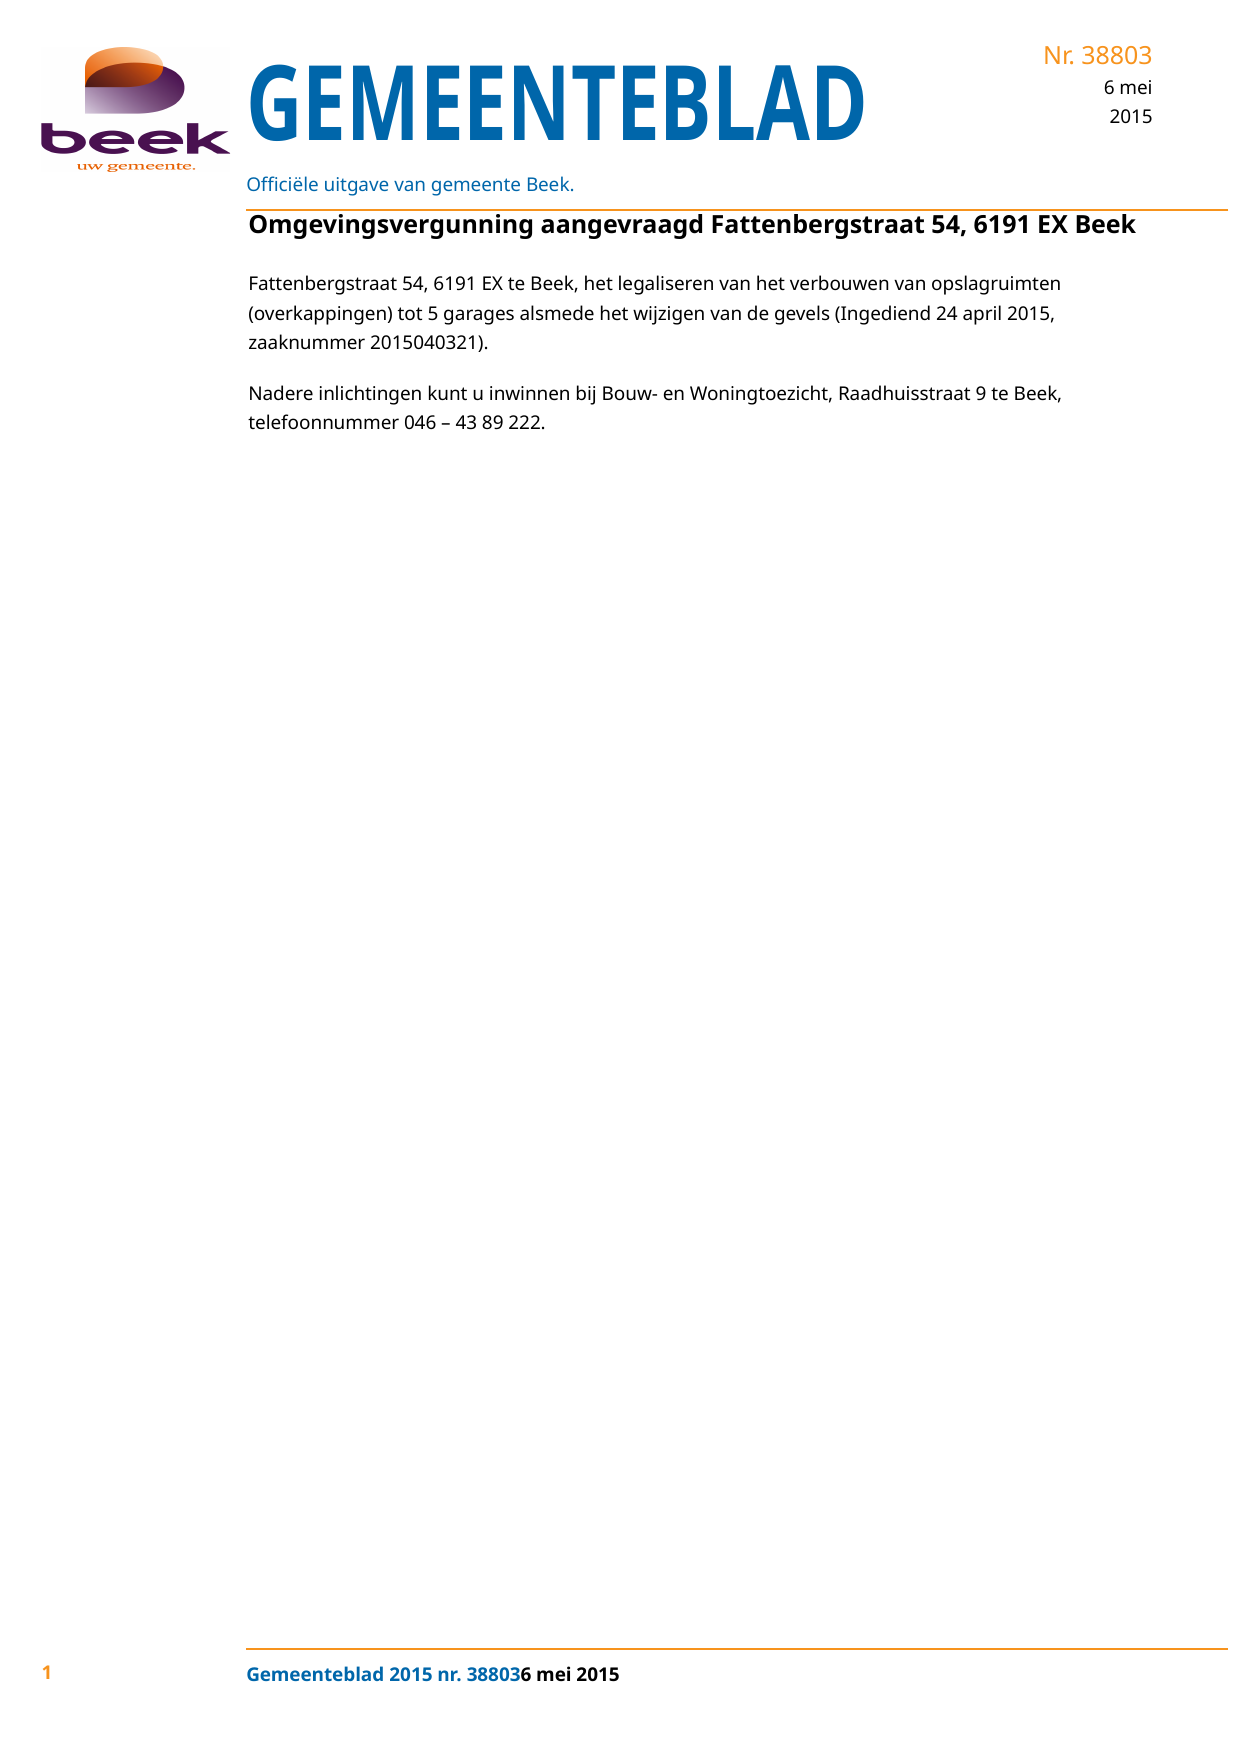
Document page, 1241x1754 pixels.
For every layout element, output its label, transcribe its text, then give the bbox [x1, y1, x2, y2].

text Omgevingsvergunning aangevraagd Fattenbergstraat 54, 6191 EX Beek [248, 211, 1152, 241]
text Fattenbergstraat 54, 6191 EX te Beek, het legaliseren van het verbouwen van opslagruimten (overkappingen) tot 5 garages alsmede het wijzigen van de gevels (Ingediend 24 april 2015, zaaknummer 2015040321). [248, 270, 1152, 355]
text Nadere inlichtingen kunt u inwinnen bij Bouw- en Woningtoezicht, Raadhuisstraat 9 te Beek, telefoonnummer 046 – 43 89 222. [248, 380, 1152, 435]
picture [41, 47, 231, 172]
